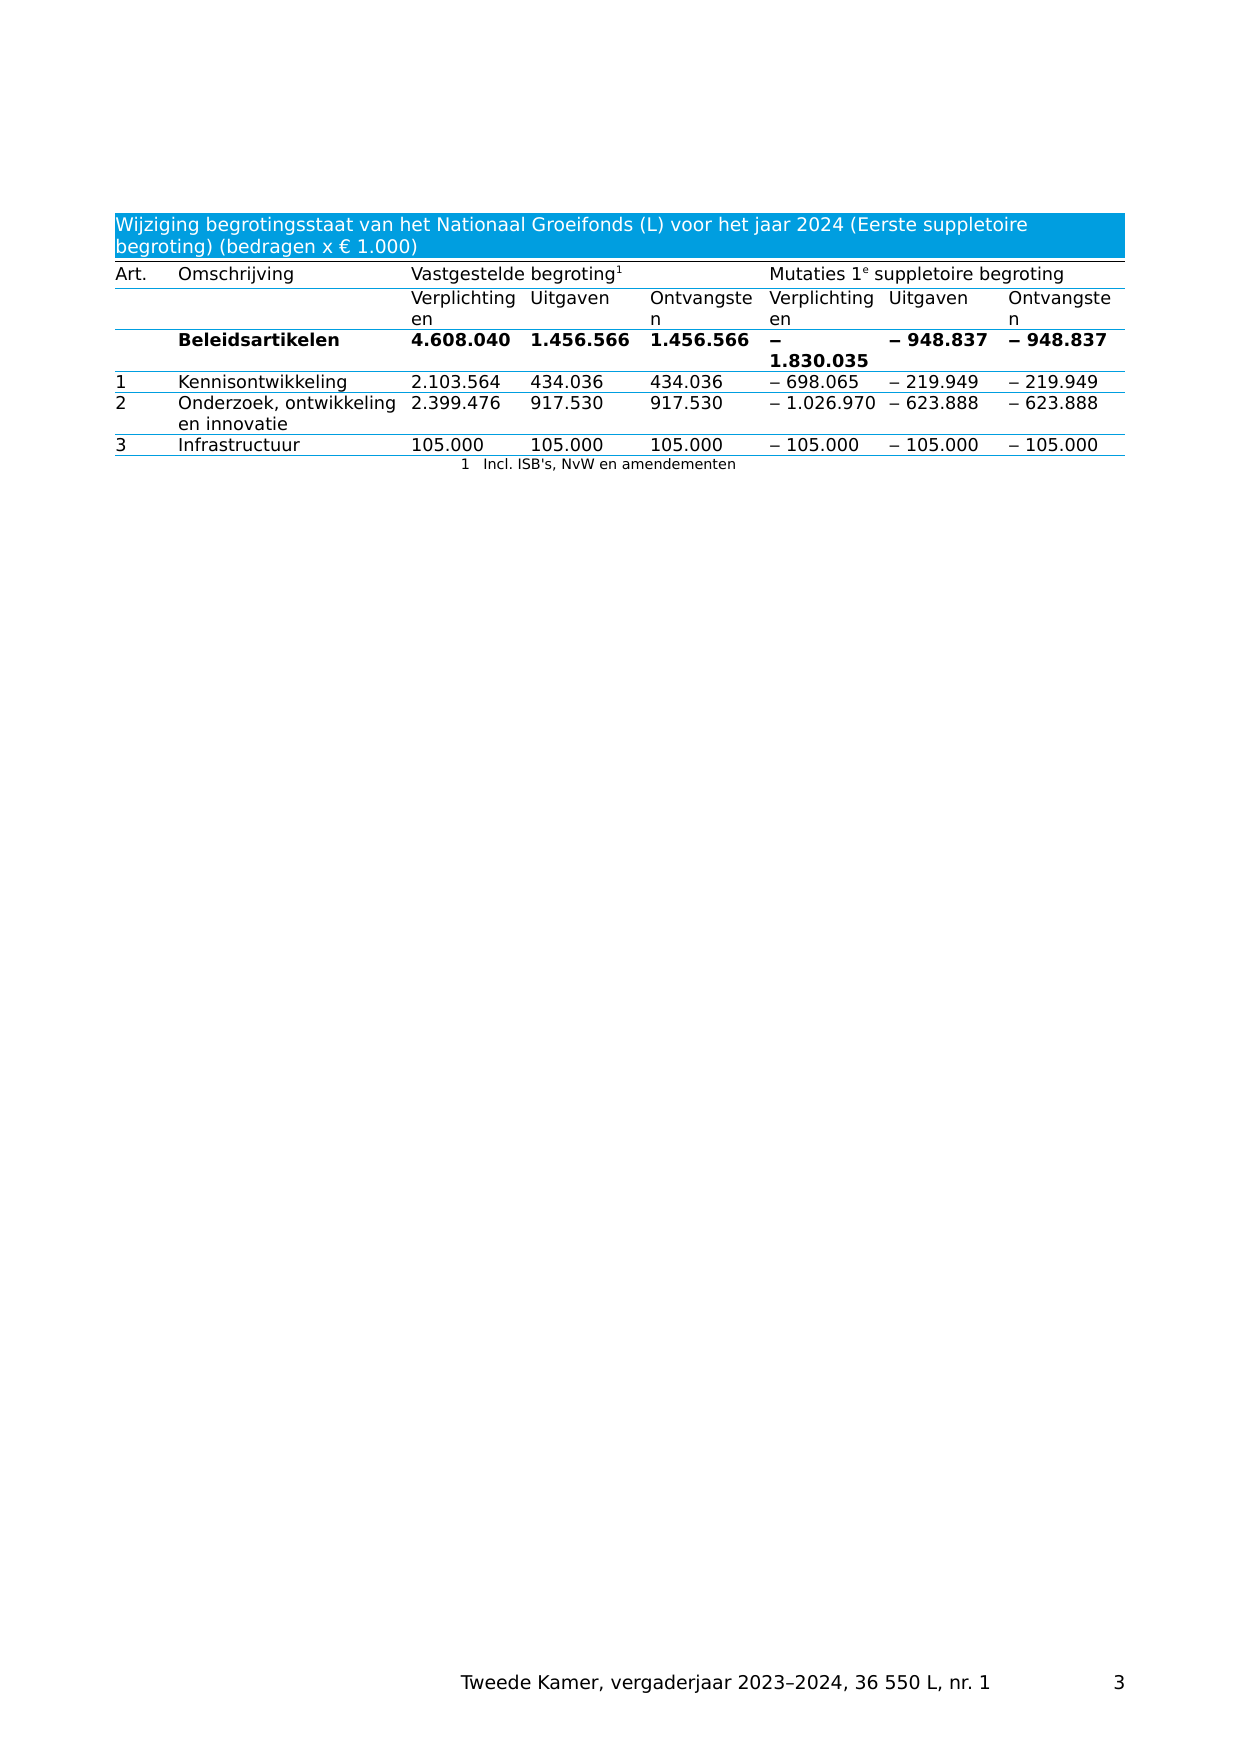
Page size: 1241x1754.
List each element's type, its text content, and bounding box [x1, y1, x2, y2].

table_cell 1 [115, 372, 175, 392]
table_cell 2.103.564 [408, 372, 527, 392]
table_cell 917.530 [647, 393, 766, 434]
table_cell ‒ 219.949 [886, 372, 1005, 392]
table_cell [115, 330, 175, 371]
table_cell 917.530 [527, 393, 647, 434]
table_cell Art. [115, 262, 175, 288]
table_cell 105.000 [647, 435, 766, 455]
table_cell ‒ 623.888 [886, 393, 1005, 434]
table_cell 1.456.566 [647, 330, 766, 371]
table_cell Infrastructuur [175, 435, 408, 455]
table_cell 2.399.476 [408, 393, 527, 434]
table_cell ‒ 948.837 [1005, 330, 1125, 371]
table_cell Vastgestelde begroting1 [408, 262, 766, 288]
table_cell Ontvangsten [1005, 289, 1125, 329]
table_cell 1.456.566 [527, 330, 647, 371]
table_cell ‒ 1.830.035 [766, 330, 886, 371]
list Incl. ISB's, NvW en amendementen [461, 456, 1125, 472]
table_cell Onderzoek, ontwikkeling en innovatie [175, 393, 408, 434]
table_cell 4.608.040 [408, 330, 527, 371]
table_cell Ontvangsten [647, 289, 766, 329]
table_cell ‒ 1.026.970 [766, 393, 886, 434]
table_cell [115, 289, 175, 329]
table_cell Kennisontwikkeling [175, 372, 408, 392]
table_cell 434.036 [647, 372, 766, 392]
table_cell ‒ 698.065 [766, 372, 886, 392]
table_cell Mutaties 1e suppletoire begroting [766, 262, 1125, 288]
table_cell Verplichtingen [766, 289, 886, 329]
table_cell Uitgaven [527, 289, 647, 329]
table_cell ‒ 105.000 [886, 435, 1005, 455]
table_cell 3 [115, 435, 175, 455]
table_cell Omschrijving [175, 262, 408, 288]
table_cell 105.000 [408, 435, 527, 455]
table_cell Uitgaven [886, 289, 1005, 329]
table_cell ‒ 948.837 [886, 330, 1005, 371]
table_cell ‒ 105.000 [1005, 435, 1125, 455]
table_cell ‒ 623.888 [1005, 393, 1125, 434]
table_cell Verplichtingen [408, 289, 527, 329]
table_cell Beleidsartikelen [175, 330, 408, 371]
table_cell ‒ 105.000 [766, 435, 886, 455]
table_cell 2 [115, 393, 175, 434]
table_cell [175, 289, 408, 329]
table_cell 434.036 [527, 372, 647, 392]
table_cell 105.000 [527, 435, 647, 455]
table_cell ‒ 219.949 [1005, 372, 1125, 392]
